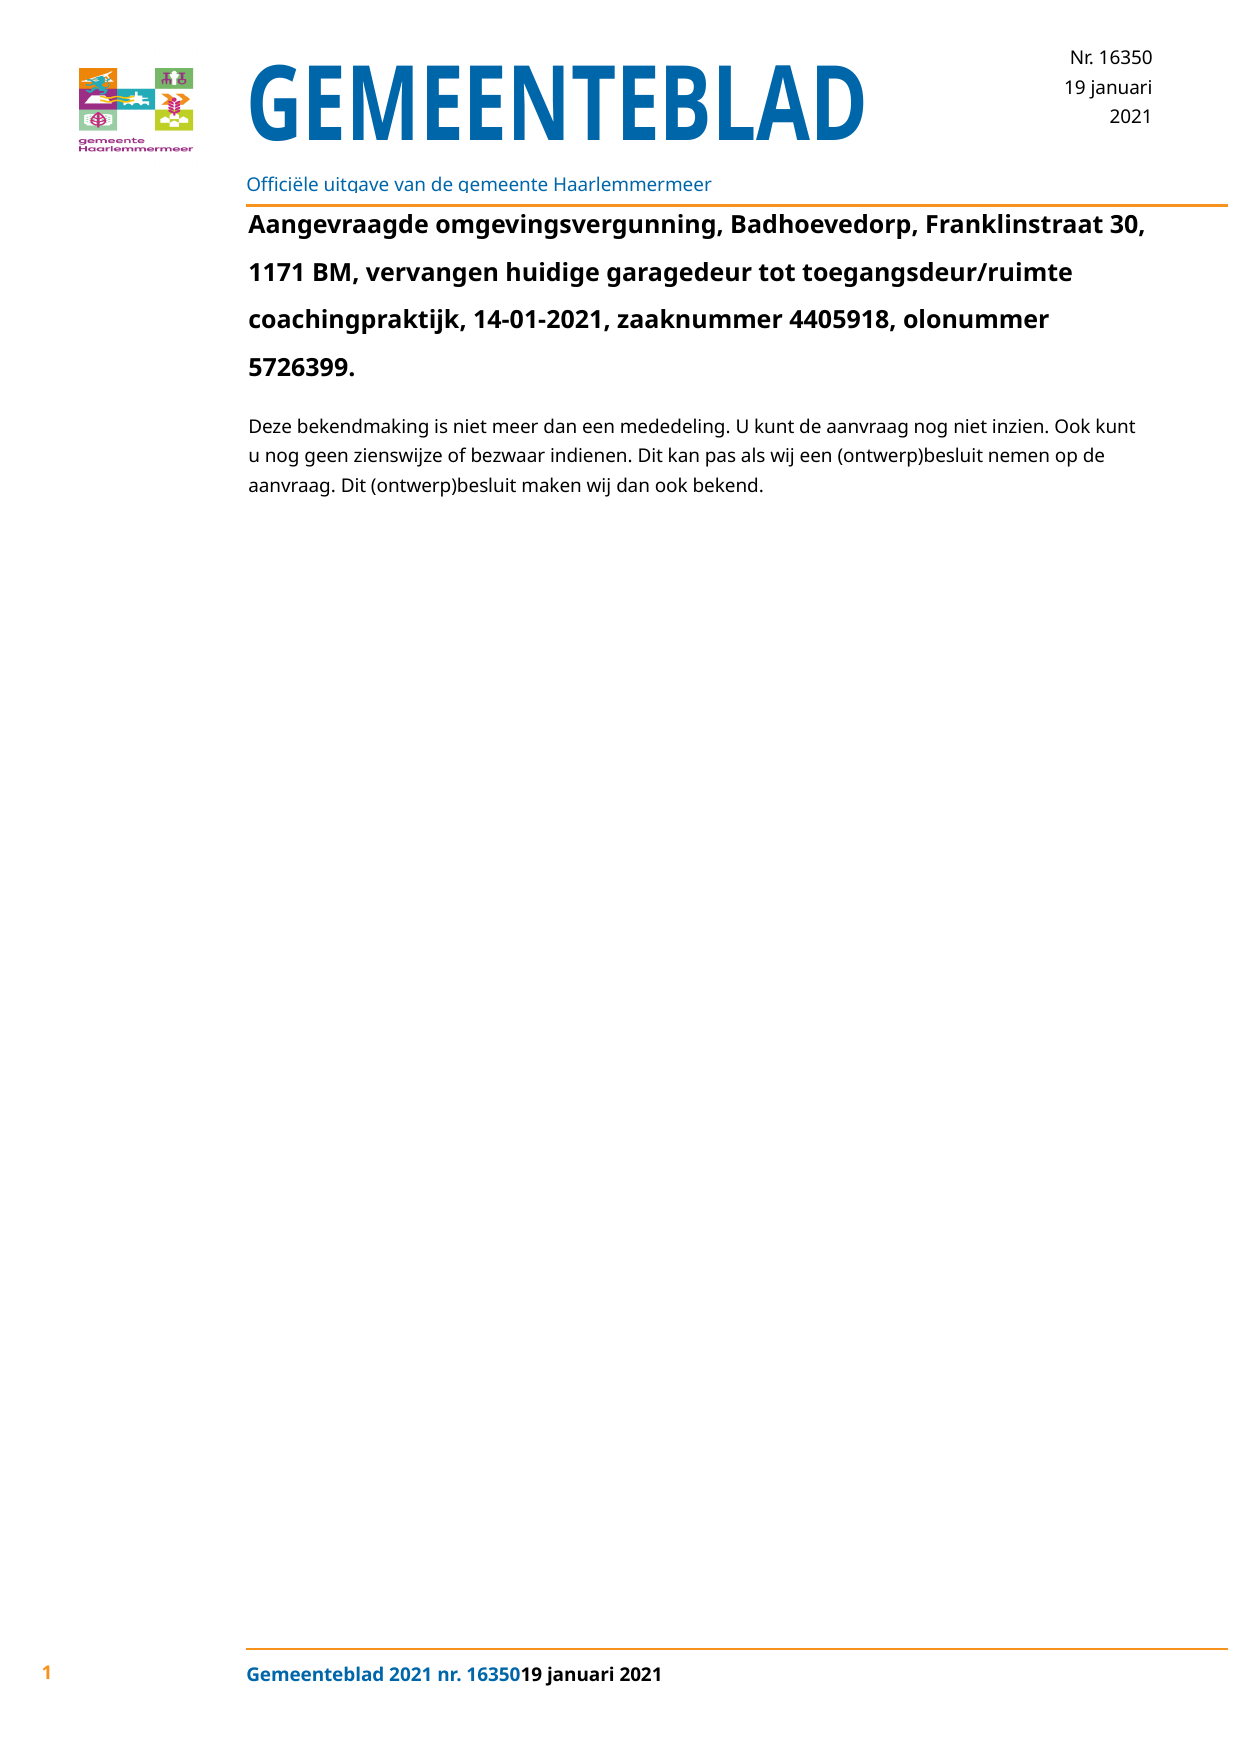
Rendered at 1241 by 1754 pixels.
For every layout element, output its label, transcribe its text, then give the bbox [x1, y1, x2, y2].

picture [41, 47, 231, 172]
text Aangevraagde omgevingsvergunning, Badhoevedorp, Franklinstraat 30, 1171 BM, vervangen huidige garagedeur tot toegangsdeur/ruimte coachingpraktijk, 14-01-2021, zaaknummer 4405918, olonummer 5726399. [248, 207, 1152, 384]
text Deze bekendmaking is niet meer dan een mededeling. U kunt de aanvraag nog niet inzien. Ook kunt u nog geen zienswijze of bezwaar indienen. Dit kan pas als wij een (ontwerp)besluit nemen op de aanvraag. Dit (ontwerp)besluit maken wij dan ook bekend. [248, 413, 1152, 498]
